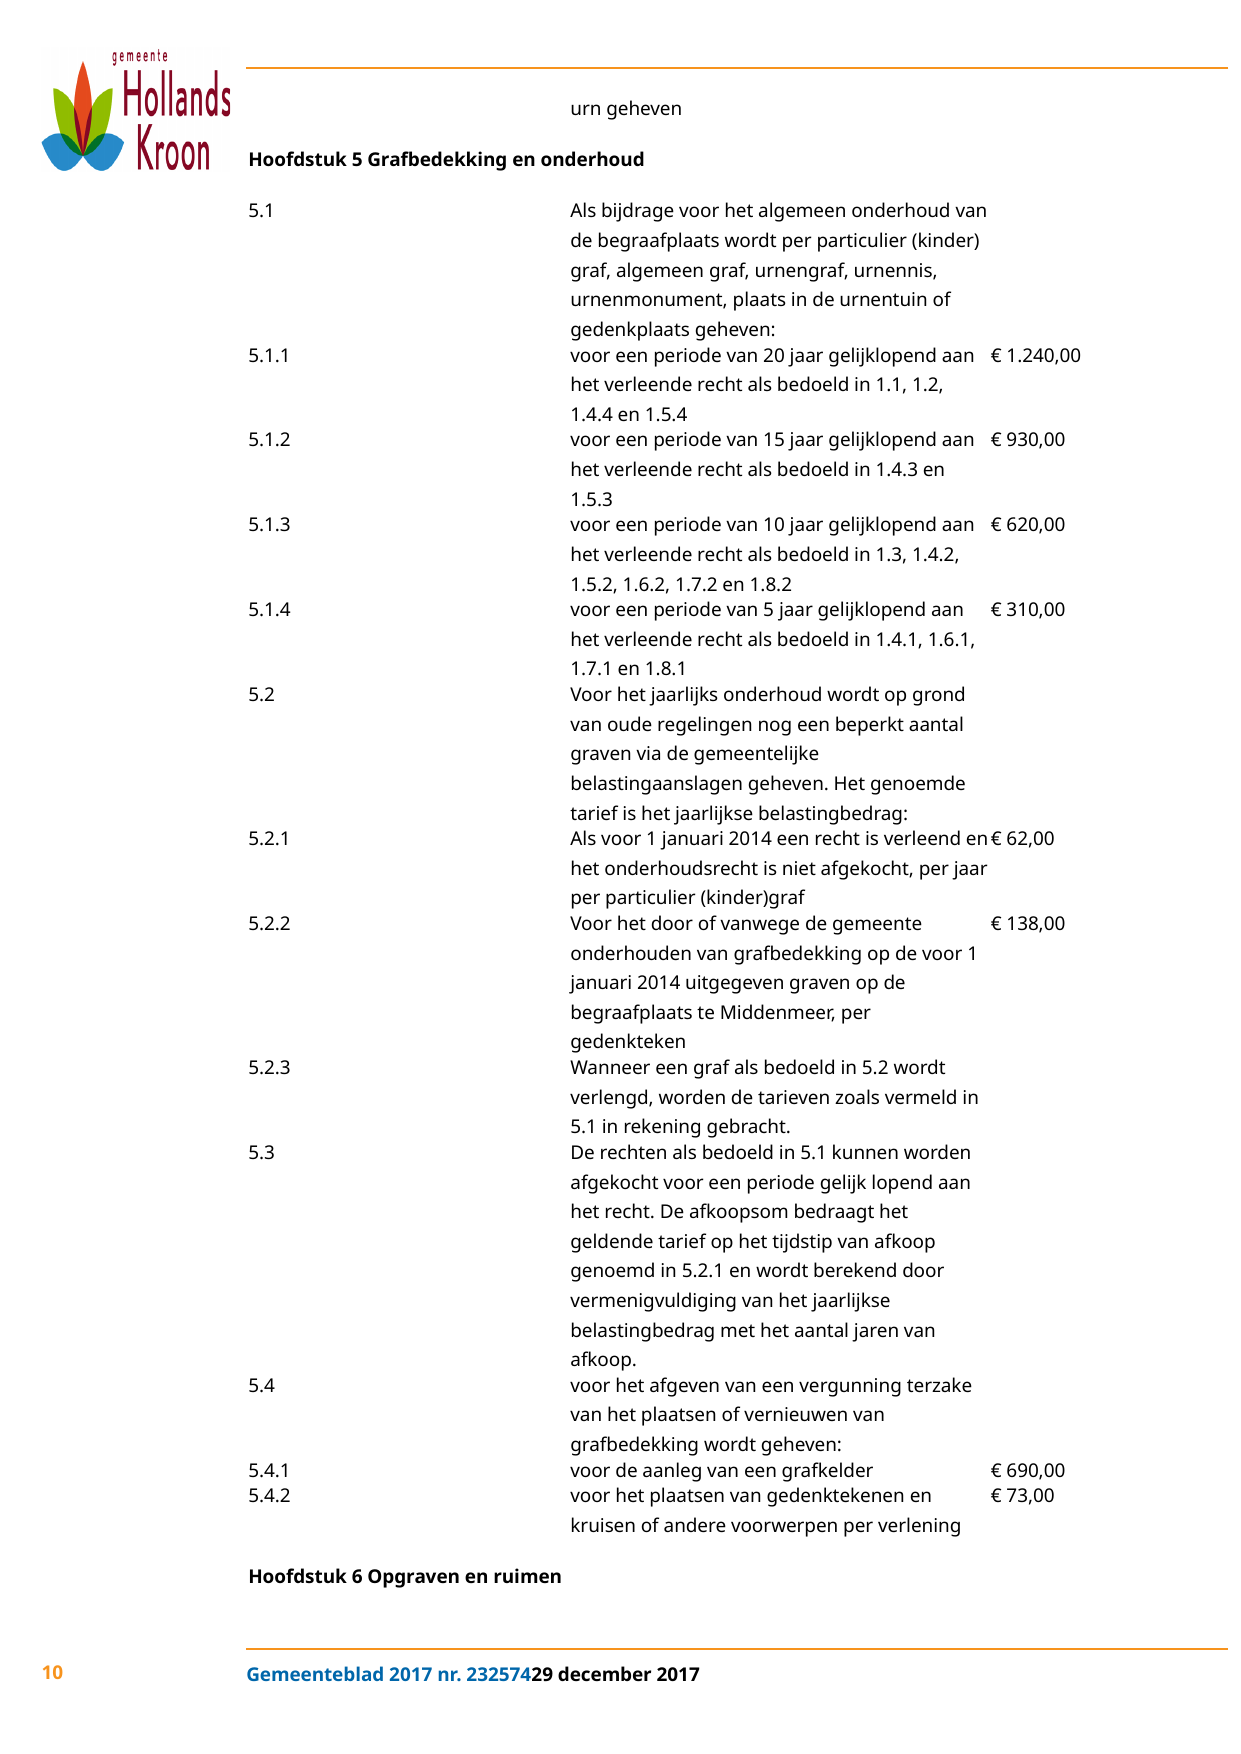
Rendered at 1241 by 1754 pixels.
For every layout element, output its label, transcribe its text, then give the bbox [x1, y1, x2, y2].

table_cell 5.1.4 [248, 596, 570, 681]
table_cell [570, 172, 991, 198]
table_cell [248, 121, 570, 146]
table_cell [991, 1564, 1152, 1589]
table_cell 5.1.2 [248, 427, 570, 512]
table_cell Als bijdrage voor het algemeen onderhoud van de begraafplaats wordt per particulier (kinder) graf, algemeen graf, urnengraf, urnennis, urnenmonument, plaats in de urnentuin of gedenkplaats geheven: [570, 198, 991, 342]
table_cell [991, 1372, 1152, 1457]
table_cell [248, 95, 570, 121]
table_cell Als voor 1 januari 2014 een recht is verleend en het onderhoudsrecht is niet afgekocht, per jaar per particulier (kinder)graf [570, 825, 991, 910]
table_cell [991, 121, 1152, 146]
table_cell De rechten als bedoeld in 5.1 kunnen worden afgekocht voor een periode gelijk lopend aan het recht. De afkoopsom bedraagt het geldende tarief op het tijdstip van afkoop genoemd in 5.2.1 en wordt berekend door vermenigvuldiging van het jaarlijkse belastingbedrag met het aantal jaren van afkoop. [570, 1139, 991, 1372]
table_cell voor een periode van 15 jaar gelijklopend aan het verleende recht als bedoeld in 1.4.3 en 1.5.3 [570, 427, 991, 512]
table_cell 5.1.1 [248, 342, 570, 427]
table_cell voor een periode van 5 jaar gelijklopend aan het verleende recht als bedoeld in 1.4.1, 1.6.1, 1.7.1 en 1.8.1 [570, 596, 991, 681]
table_cell [570, 121, 991, 146]
table_cell 5.2.2 [248, 910, 570, 1054]
table_cell Hoofdstuk 6 Opgraven en ruimen [248, 1564, 991, 1589]
table_cell € 930,00 [991, 427, 1152, 512]
picture [41, 47, 231, 172]
table_cell 5.2 [248, 681, 570, 825]
table_cell [991, 1538, 1152, 1564]
table_cell € 620,00 [991, 512, 1152, 596]
table_cell [991, 681, 1152, 825]
table_cell € 62,00 [991, 825, 1152, 910]
table_cell voor een periode van 10 jaar gelijklopend aan het verleende recht als bedoeld in 1.3, 1.4.2, 1.5.2, 1.6.2, 1.7.2 en 1.8.2 [570, 512, 991, 596]
table_cell Voor het jaarlijks onderhoud wordt op grond van oude regelingen nog een beperkt aantal graven via de gemeentelijke belastingaanslagen geheven. Het genoemde tarief is het jaarlijkse belastingbedrag: [570, 681, 991, 825]
table_cell Voor het door of vanwege de gemeente onderhouden van grafbedekking op de voor 1 januari 2014 uitgegeven graven op de begraafplaats te Middenmeer, per gedenkteken [570, 910, 991, 1054]
table_cell Hoofdstuk 5 Grafbedekking en onderhoud [248, 146, 991, 172]
table_cell Wanneer een graf als bedoeld in 5.2 wordt verlengd, worden de tarieven zoals vermeld in 5.1 in rekening gebracht. [570, 1054, 991, 1139]
table_cell € 138,00 [991, 910, 1152, 1054]
table_cell € 1.240,00 [991, 342, 1152, 427]
table_cell [991, 1054, 1152, 1139]
table_cell 5.2.3 [248, 1054, 570, 1139]
table_cell € 310,00 [991, 596, 1152, 681]
table_cell 5.2.1 [248, 825, 570, 910]
table_cell [991, 95, 1152, 121]
table_cell € 690,00 [991, 1457, 1152, 1483]
table_cell [570, 1538, 991, 1564]
table_cell [991, 172, 1152, 198]
table_cell 5.4 [248, 1372, 570, 1457]
table_cell voor een periode van 20 jaar gelijklopend aan het verleende recht als bedoeld in 1.1, 1.2, 1.4.4 en 1.5.4 [570, 342, 991, 427]
table_cell 5.4.2 [248, 1483, 570, 1538]
table_cell urn geheven [570, 95, 991, 121]
table_cell 5.1 [248, 198, 570, 342]
table_cell [248, 1538, 570, 1564]
table_cell 5.3 [248, 1139, 570, 1372]
table_cell voor de aanleg van een grafkelder [570, 1457, 991, 1483]
table_cell [991, 1139, 1152, 1372]
table_cell [991, 198, 1152, 342]
table_cell 5.4.1 [248, 1457, 570, 1483]
table_cell voor het plaatsen van gedenktekenen en kruisen of andere voorwerpen per verlening [570, 1483, 991, 1538]
table_cell [248, 172, 570, 198]
table_cell € 73,00 [991, 1483, 1152, 1538]
table_cell voor het afgeven van een vergunning terzake van het plaatsen of vernieuwen van grafbedekking wordt geheven: [570, 1372, 991, 1457]
table_cell 5.1.3 [248, 512, 570, 596]
table_cell [991, 146, 1152, 172]
